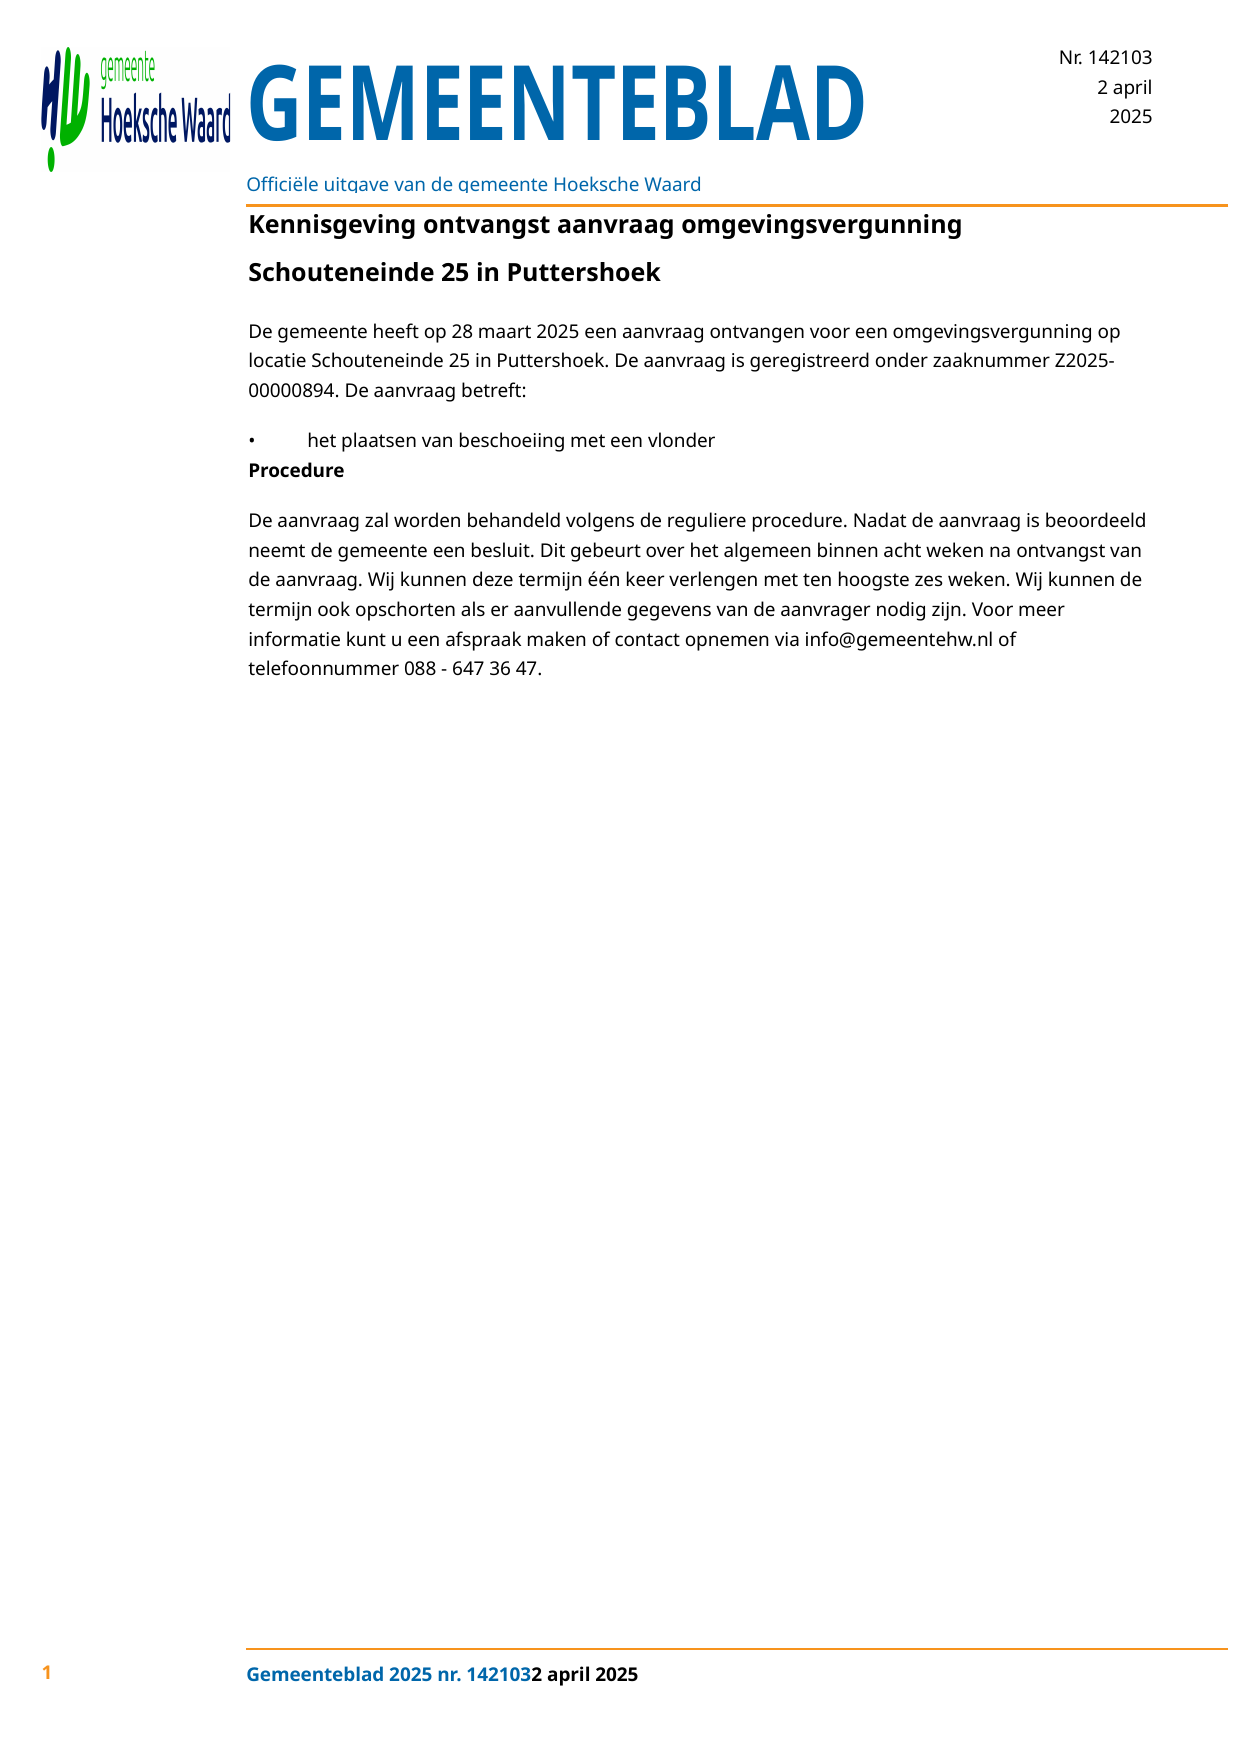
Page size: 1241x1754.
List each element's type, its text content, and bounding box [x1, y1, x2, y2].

text Kennisgeving ontvangst aanvraag omgevingsvergunning Schouteneinde 25 in Puttershoek [248, 207, 1152, 288]
list het plaatsen van beschoeiing met een vlonder [248, 427, 1152, 453]
text De aanvraag zal worden behandeld volgens de reguliere procedure. Nadat de aanvraag is beoordeeld neemt de gemeente een besluit. Dit gebeurt over het algemeen binnen acht weken na ontvangst van de aanvraag. Wij kunnen deze termijn één keer verlengen met ten hoogste zes weken. Wij kunnen de termijn ook opschorten als er aanvullende gegevens van de aanvrager nodig zijn. Voor meer informatie kunt u een afspraak maken of contact opnemen via info@gemeentehw.nl of telefoonnummer 088 - 647 36 47. [248, 507, 1152, 681]
picture [41, 47, 231, 172]
text De gemeente heeft op 28 maart 2025 een aanvraag ontvangen voor een omgevingsvergunning op locatie Schouteneinde 25 in Puttershoek. De aanvraag is geregistreerd onder zaaknummer Z2025-00000894. De aanvraag betreft: [248, 318, 1152, 403]
text Procedure [248, 457, 1152, 483]
